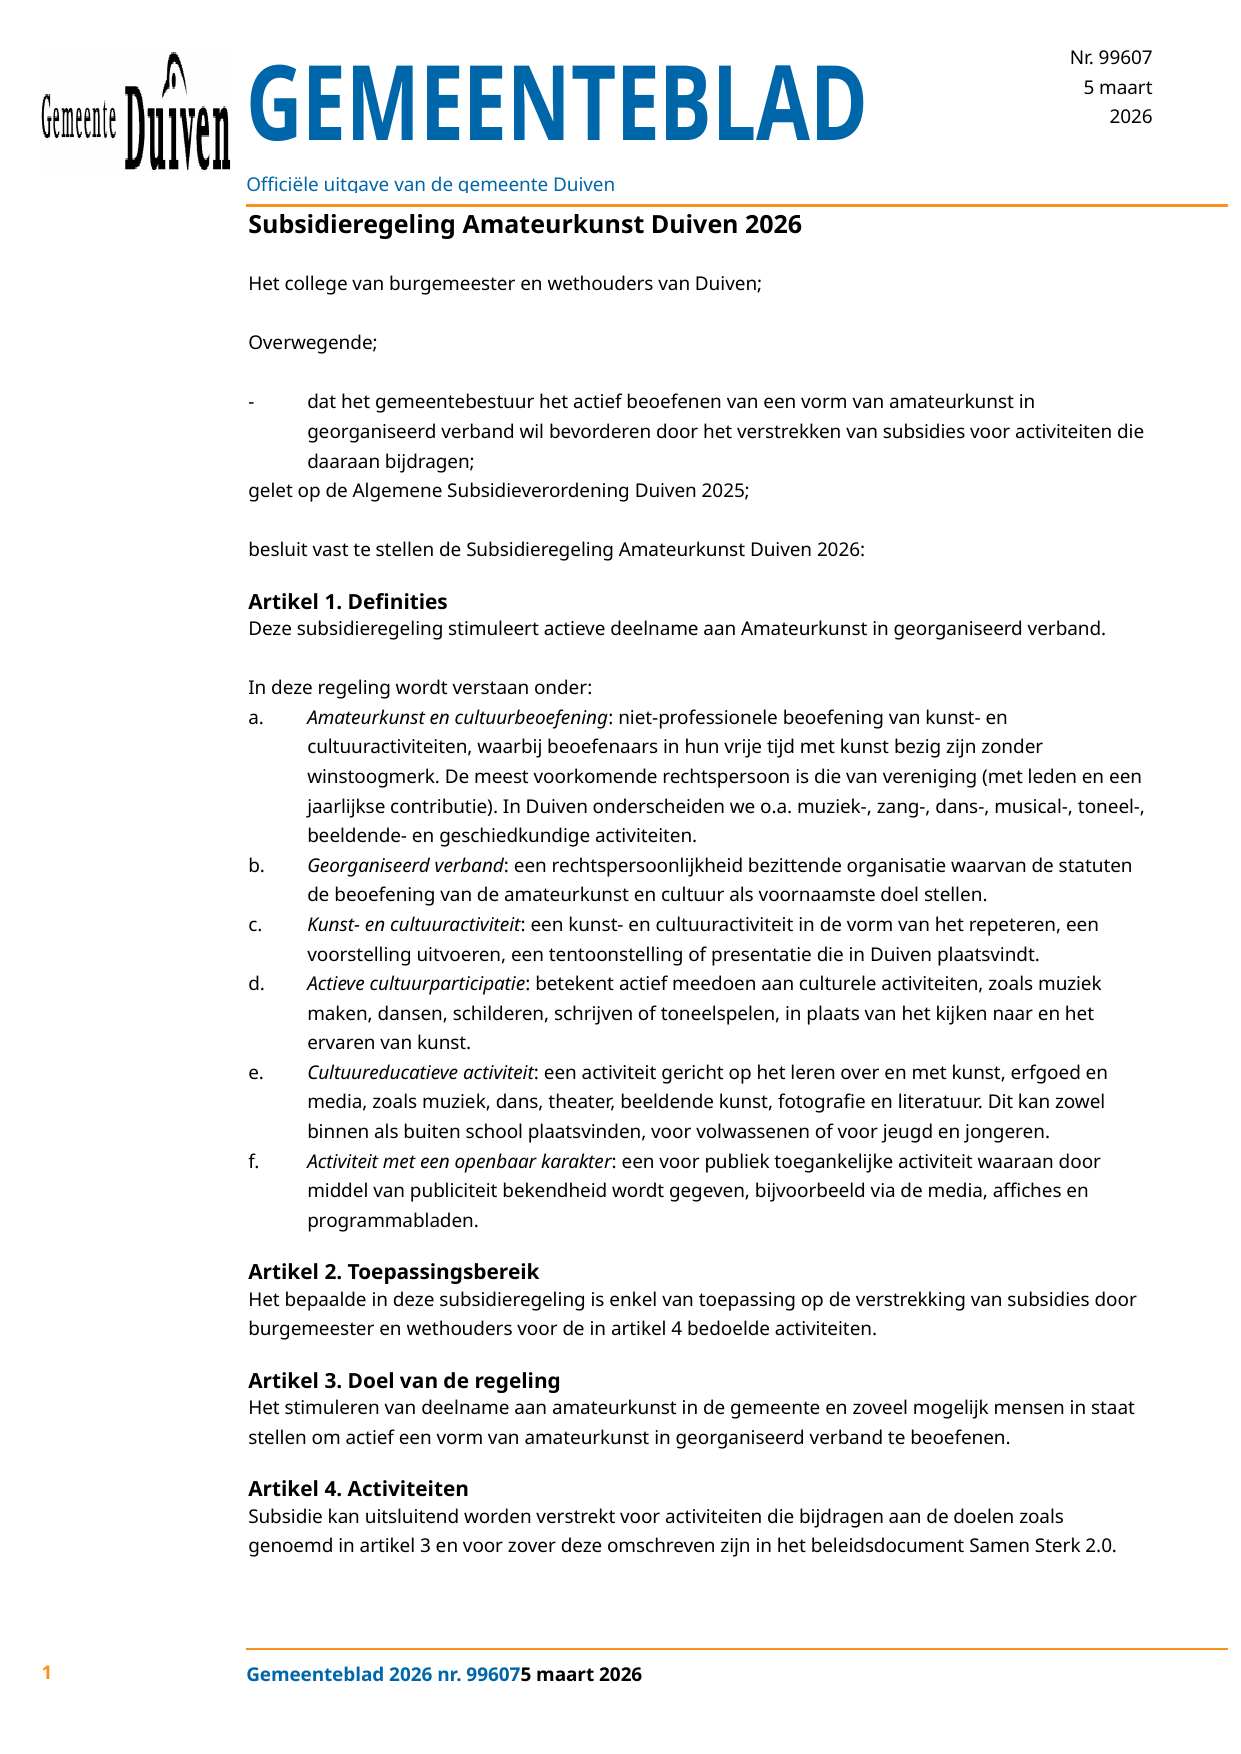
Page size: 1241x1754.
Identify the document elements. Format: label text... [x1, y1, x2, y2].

text Het bepaalde in deze subsidieregeling is enkel van toepassing op de verstrekking van subsidies door burgemeester en wethouders voor de in artikel 4 bedoelde activiteiten. [248, 1286, 1152, 1341]
text Artikel 2. Toepassingsbereik [248, 1257, 1152, 1286]
list Georganiseerd verband: een rechtspersoonlijkheid bezittende organisatie waarvan de statuten de beoefening van de amateurkunst en cultuur als voornaamste doel stellen. [248, 852, 1152, 907]
text Subsidie kan uitsluitend worden verstrekt voor activiteiten die bijdragen aan de doelen zoals genoemd in artikel 3 en voor zover deze omschreven zijn in het beleidsdocument Samen Sterk 2.0. [248, 1503, 1152, 1558]
text Het stimuleren van deelname aan amateurkunst in de gemeente en zoveel mogelijk mensen in staat stellen om actief een vorm van amateurkunst in georganiseerd verband te beoefenen. [248, 1394, 1152, 1450]
text Deze subsidieregeling stimuleert actieve deelname aan Amateurkunst in georganiseerd verband. [248, 615, 1152, 641]
list Amateurkunst en cultuurbeoefening: niet-professionele beoefening van kunst- en cultuuractiviteiten, waarbij beoefenaars in hun vrije tijd met kunst bezig zijn zonder winstoogmerk. De meest voorkomende rechtspersoon is die van vereniging (met leden en een jaarlijkse contributie). In Duiven onderscheiden we o.a. muziek-, zang-, dans-, musical-, toneel-, beeldende- en geschiedkundige activiteiten. [248, 704, 1152, 848]
text gelet op de Algemene Subsidieverordening Duiven 2025; [248, 477, 1152, 503]
list Actieve cultuurparticipatie: betekent actief meedoen aan culturele activiteiten, zoals muziek maken, dansen, schilderen, schrijven of toneelspelen, in plaats van het kijken naar en het ervaren van kunst. [248, 970, 1152, 1055]
text Het college van burgemeester en wethouders van Duiven; [248, 270, 1152, 296]
picture [41, 47, 231, 172]
text In deze regeling wordt verstaan onder: [248, 674, 1152, 700]
text Artikel 4. Activiteiten [248, 1474, 1152, 1503]
text Overwegende; [248, 329, 1152, 355]
text besluit vast te stellen de Subsidieregeling Amateurkunst Duiven 2026: [248, 537, 1152, 562]
text Artikel 1. Definities [248, 587, 1152, 615]
list Cultuureducatieve activiteit: een activiteit gericht op het leren over en met kunst, erfgoed en media, zoals muziek, dans, theater, beeldende kunst, fotografie en literatuur. Dit kan zowel binnen als buiten school plaatsvinden, voor volwassenen of voor jeugd en jongeren. [248, 1059, 1152, 1144]
text Artikel 3. Doel van de regeling [248, 1366, 1152, 1394]
text Subsidieregeling Amateurkunst Duiven 2026 [248, 207, 1152, 241]
list Activiteit met een openbaar karakter: een voor publiek toegankelijke activiteit waaraan door middel van publiciteit bekendheid wordt gegeven, bijvoorbeeld via de media, affiches en programmabladen. [248, 1148, 1152, 1233]
list dat het gemeentebestuur het actief beoefenen van een vorm van amateurkunst in georganiseerd verband wil bevorderen door het verstrekken van subsidies voor activiteiten die daaraan bijdragen; [248, 389, 1152, 473]
list Kunst- en cultuuractiviteit: een kunst- en cultuuractiviteit in de vorm van het repeteren, een voorstelling uitvoeren, een tentoonstelling of presentatie die in Duiven plaatsvindt. [248, 911, 1152, 967]
